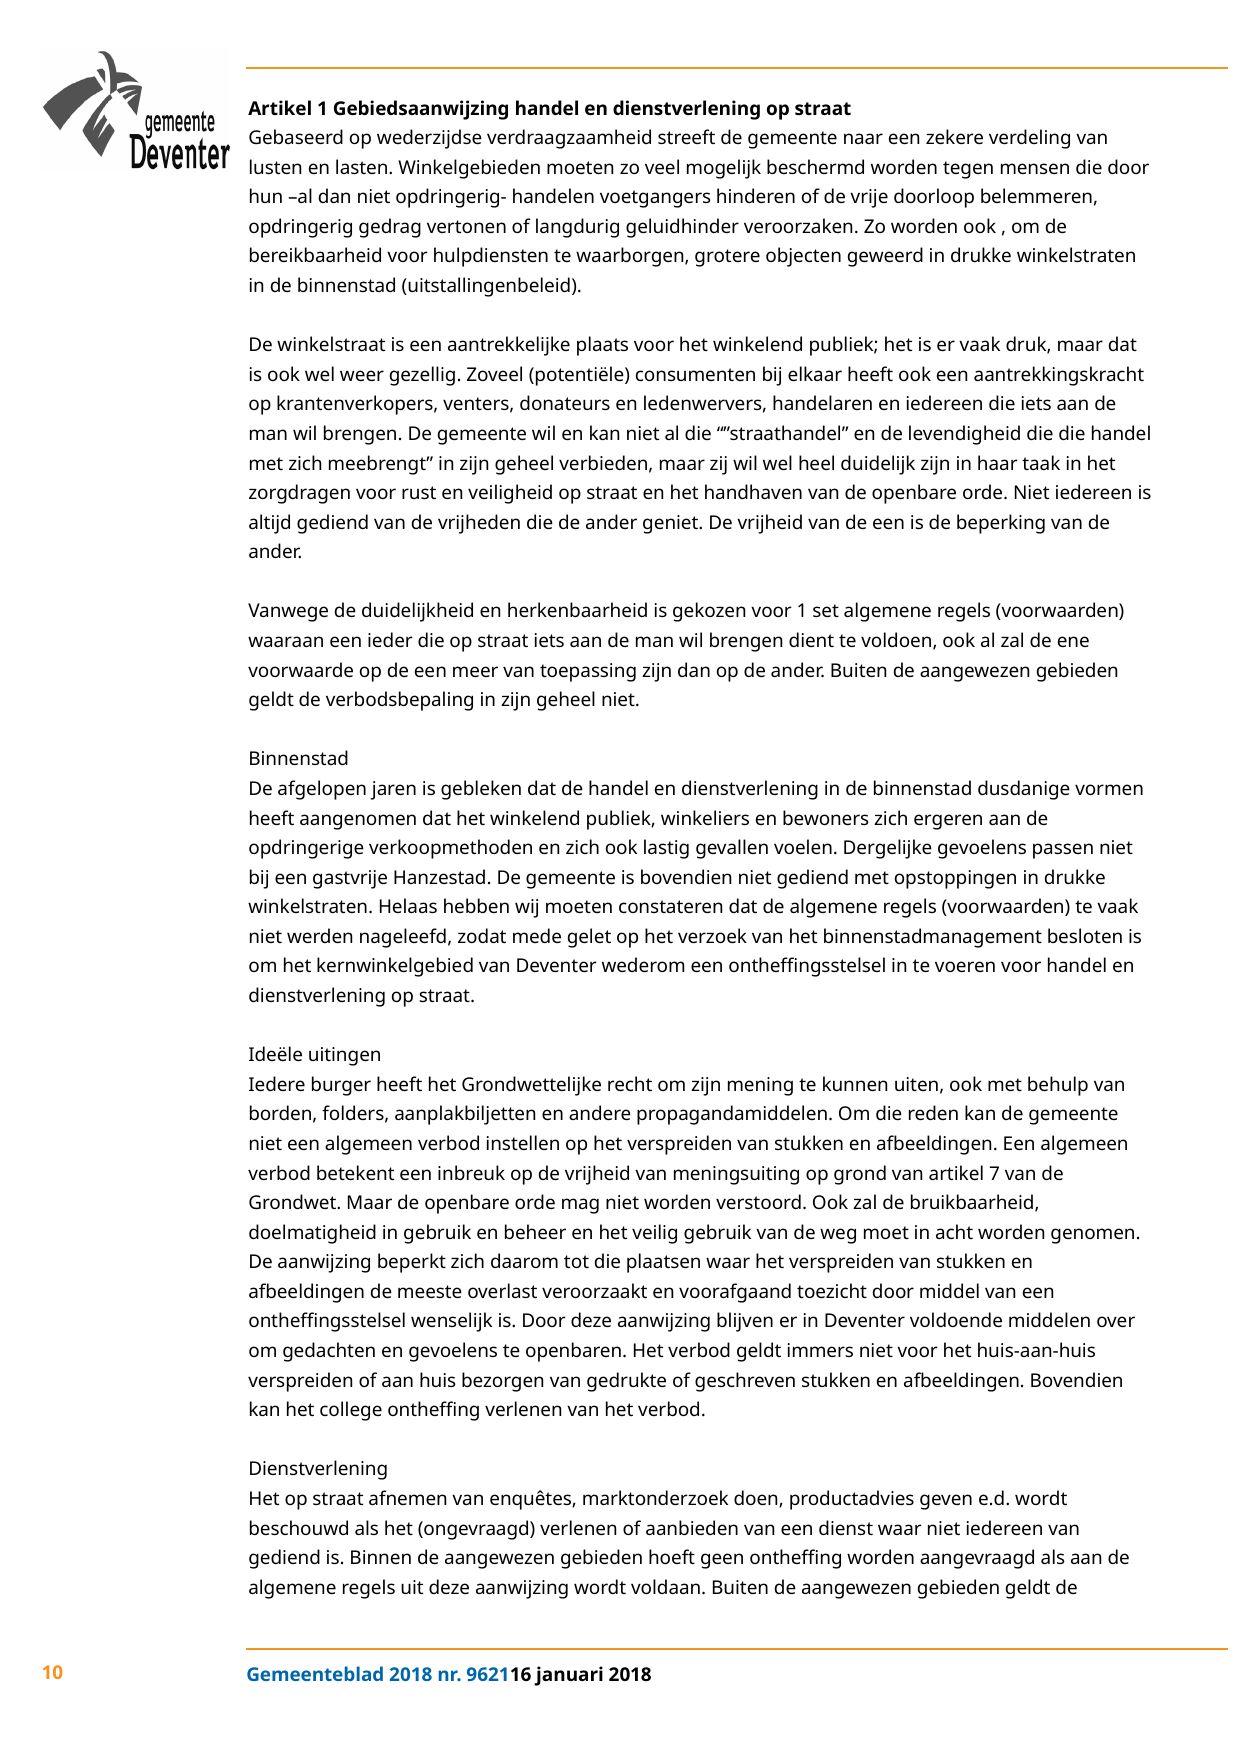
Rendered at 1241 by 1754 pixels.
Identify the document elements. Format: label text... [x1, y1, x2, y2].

text Gebaseerd op wederzijdse verdraagzaamheid streeft de gemeente naar een zekere verdeling van lusten en lasten. Winkelgebieden moeten zo veel mogelijk beschermd worden tegen mensen die door hun –al dan niet opdringerig- handelen voetgangers hinderen of de vrije doorloop belemmeren, opdringerig gedrag vertonen of langdurig geluidhinder veroorzaken. Zo worden ook , om de bereikbaarheid voor hulpdiensten te waarborgen, grotere objecten geweerd in drukke winkelstraten in de binnenstad (uitstallingenbeleid). [248, 124, 1152, 298]
text Iedere burger heeft het Grondwettelijke recht om zijn mening te kunnen uiten, ook met behulp van borden, folders, aanplakbiljetten en andere propagandamiddelen. Om die reden kan de gemeente niet een algemeen verbod instellen op het verspreiden van stukken en afbeeldingen. Een algemeen verbod betekent een inbreuk op de vrijheid van meningsuiting op grond van artikel 7 van de Grondwet. Maar de openbare orde mag niet worden verstoord. Ook zal de bruikbaarheid, doelmatigheid in gebruik en beheer en het veilig gebruik van de weg moet in acht worden genomen. De aanwijzing beperkt zich daarom tot die plaatsen waar het verspreiden van stukken en afbeeldingen de meeste overlast veroorzaakt en voorafgaand toezicht door middel van een ontheffingsstelsel wenselijk is. Door deze aanwijzing blijven er in Deventer voldoende middelen over om gedachten en gevoelens te openbaren. Het verbod geldt immers niet voor het huis-aan-huis verspreiden of aan huis bezorgen van gedrukte of geschreven stukken en afbeeldingen. Bovendien kan het college ontheffing verlenen van het verbod. [248, 1071, 1152, 1422]
text Binnenstad [248, 746, 1152, 771]
text Dienstverlening [248, 1456, 1152, 1481]
text Vanwege de duidelijkheid en herkenbaarheid is gekozen voor 1 set algemene regels (voorwaarden) waaraan een ieder die op straat iets aan de man wil brengen dient te voldoen, ook al zal de ene voorwaarde op de een meer van toepassing zijn dan op de ander. Buiten de aangewezen gebieden geldt de verbodsbepaling in zijn geheel niet. [248, 598, 1152, 712]
text De afgelopen jaren is gebleken dat de handel en dienstverlening in de binnenstad dusdanige vormen heeft aangenomen dat het winkelend publiek, winkeliers en bewoners zich ergeren aan de opdringerige verkoopmethoden en zich ook lastig gevallen voelen. Dergelijke gevoelens passen niet bij een gastvrije Hanzestad. De gemeente is bovendien niet gediend met opstoppingen in drukke winkelstraten. Helaas hebben wij moeten constateren dat de algemene regels (voorwaarden) te vaak niet werden nageleefd, zodat mede gelet op het verzoek van het binnenstadmanagement besloten is om het kernwinkelgebied van Deventer wederom een ontheffingsstelsel in te voeren voor handel en dienstverlening op straat. [248, 775, 1152, 1008]
text beschouwd als het (ongevraagd) verlenen of aanbieden van een dienst waar niet iedereen van gediend is. Binnen de aangewezen gebieden hoeft geen ontheffing worden aangevraagd als aan de algemene regels uit deze aanwijzing wordt voldaan. Buiten de aangewezen gebieden geldt de [248, 1515, 1152, 1600]
text Ideële uitingen [248, 1041, 1152, 1067]
picture [41, 47, 231, 172]
text De winkelstraat is een aantrekkelijke plaats voor het winkelend publiek; het is er vaak druk, maar dat is ook wel weer gezellig. Zoveel (potentiële) consumenten bij elkaar heeft ook een aantrekkingskracht op krantenverkopers, venters, donateurs en ledenwervers, handelaren en iedereen die iets aan de man wil brengen. De gemeente wil en kan niet al die “”straathandel” en de levendigheid die die handel met zich meebrengt” in zijn geheel verbieden, maar zij wil wel heel duidelijk zijn in haar taak in het zorgdragen voor rust en veiligheid op straat en het handhaven van de openbare orde. Niet iedereen is altijd gediend van de vrijheden die de ander geniet. De vrijheid van de een is de beperking van de ander. [248, 331, 1152, 564]
text Artikel 1 Gebiedsaanwijzing handel en dienstverlening op straat [248, 95, 1152, 121]
text Het op straat afnemen van enquêtes, marktonderzoek doen, productadvies geven e.d. wordt [248, 1485, 1152, 1511]
